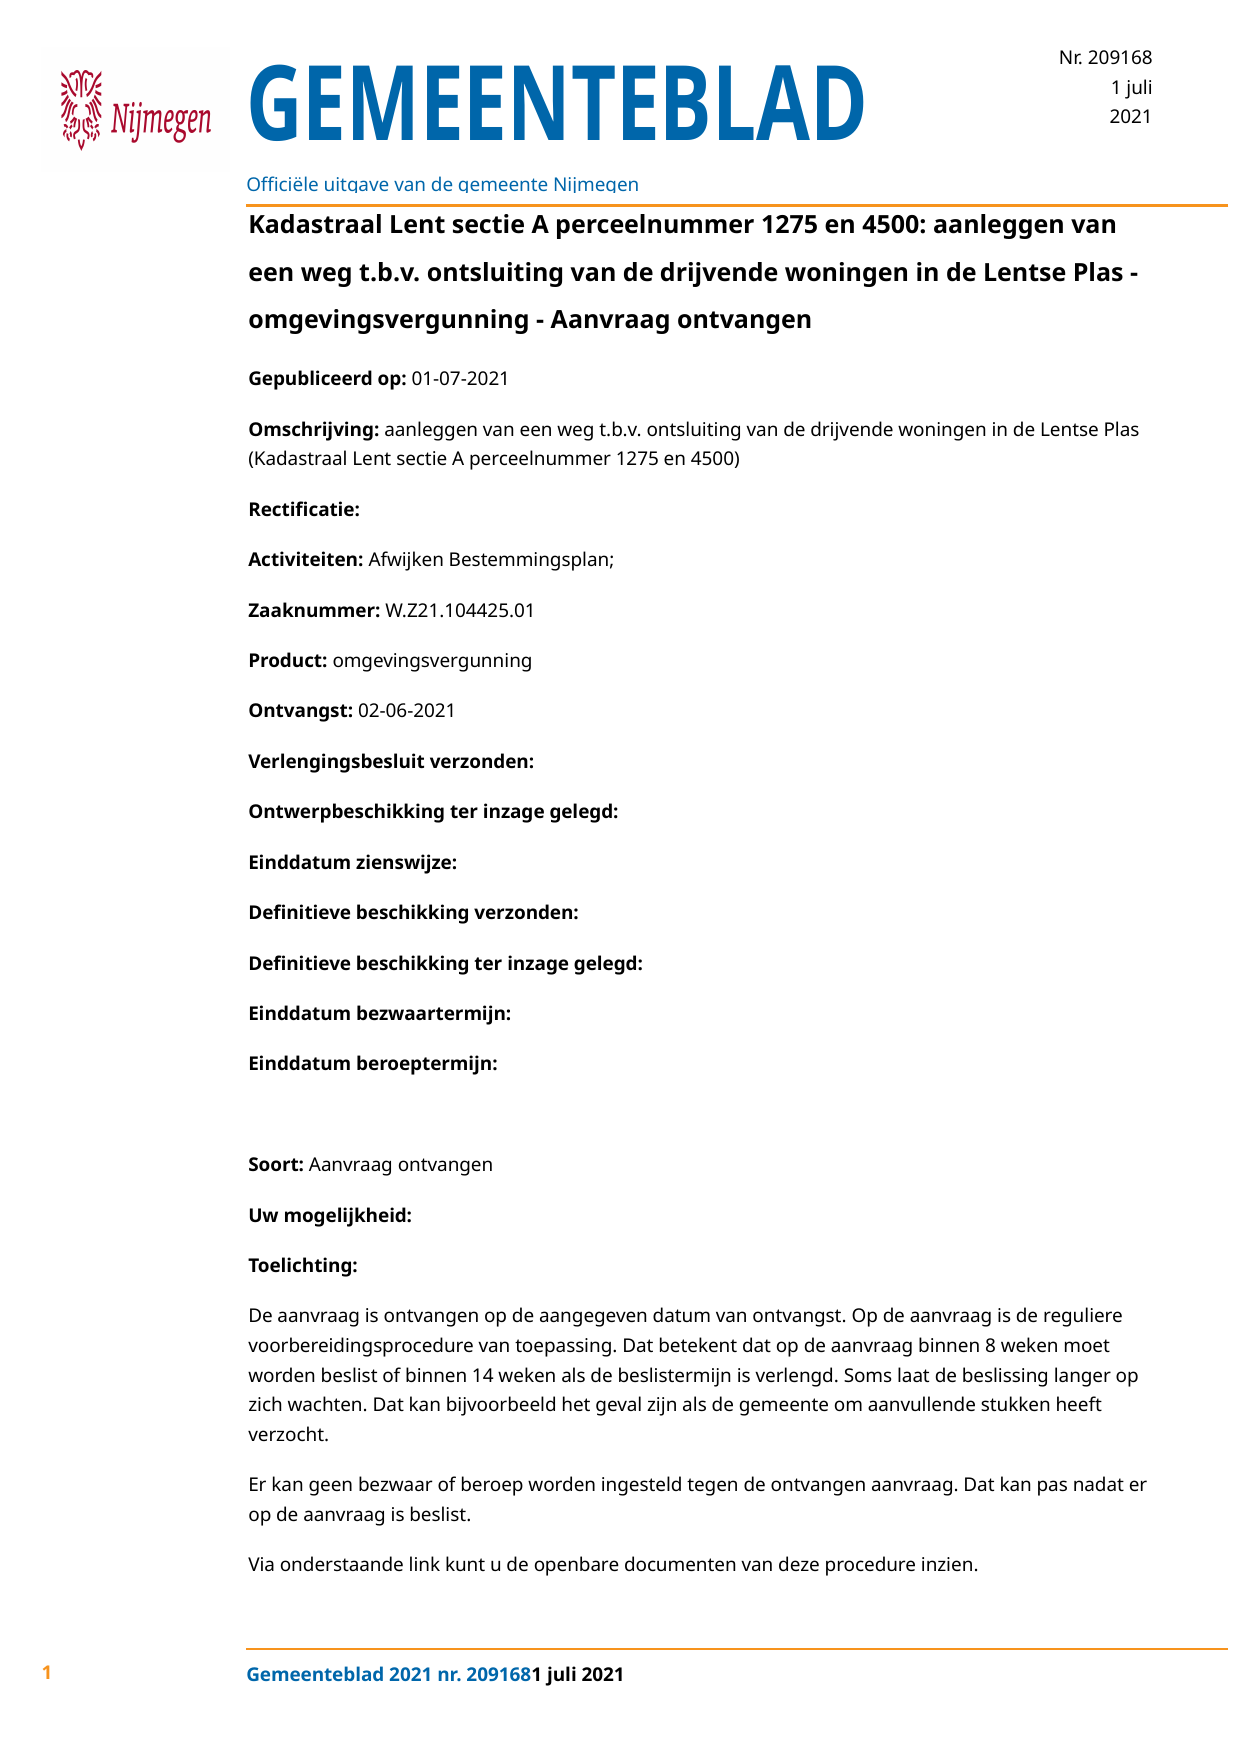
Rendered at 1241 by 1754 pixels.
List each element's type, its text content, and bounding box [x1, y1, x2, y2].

text Via onderstaande link kunt u de openbare documenten van deze procedure inzien. [248, 1551, 1152, 1577]
text Rectificatie: [248, 496, 1152, 522]
text Kadastraal Lent sectie A perceelnummer 1275 en 4500: aanleggen van een weg t.b.v. ontsluiting van de drijvende woningen in de Lentse Plas - omgevingsvergunning - Aanvraag ontvangen [248, 207, 1152, 336]
text Zaaknummer: W.Z21.104425.01 [248, 597, 1152, 622]
text Gepubliceerd op: 01-07-2021 [248, 366, 1152, 391]
text Omschrijving: aanleggen van een weg t.b.v. ontsluiting van de drijvende woningen in de Lentse Plas (Kadastraal Lent sectie A perceelnummer 1275 en 4500) [248, 416, 1152, 471]
text Einddatum bezwaartermijn: [248, 1000, 1152, 1026]
text Einddatum zienswijze: [248, 849, 1152, 874]
text Ontwerpbeschikking ter inzage gelegd: [248, 798, 1152, 824]
text Einddatum beroeptermijn: [248, 1051, 1152, 1076]
text De aanvraag is ontvangen op de aangegeven datum van ontvangst. Op de aanvraag is de reguliere voorbereidingsprocedure van toepassing. Dat betekent dat op de aanvraag binnen 8 weken moet worden beslist of binnen 14 weken als de beslistermijn is verlengd. Soms laat de beslissing langer op zich wachten. Dat kan bijvoorbeeld het geval zijn als de gemeente om aanvullende stukken heeft verzocht. [248, 1303, 1152, 1447]
text Definitieve beschikking verzonden: [248, 899, 1152, 925]
text Soort: Aanvraag ontvangen [248, 1151, 1152, 1177]
text Product: omgevingsvergunning [248, 647, 1152, 673]
text Definitieve beschikking ter inzage gelegd: [248, 950, 1152, 975]
text Activiteiten: Afwijken Bestemmingsplan; [248, 546, 1152, 572]
text Ontvangst: 02-06-2021 [248, 698, 1152, 723]
text Er kan geen bezwaar of beroep worden ingesteld tegen de ontvangen aanvraag. Dat kan pas nadat er op de aanvraag is beslist. [248, 1471, 1152, 1527]
text Verlengingsbesluit verzonden: [248, 748, 1152, 774]
text Toelichting: [248, 1252, 1152, 1278]
picture [41, 47, 231, 172]
text Uw mogelijkheid: [248, 1202, 1152, 1227]
